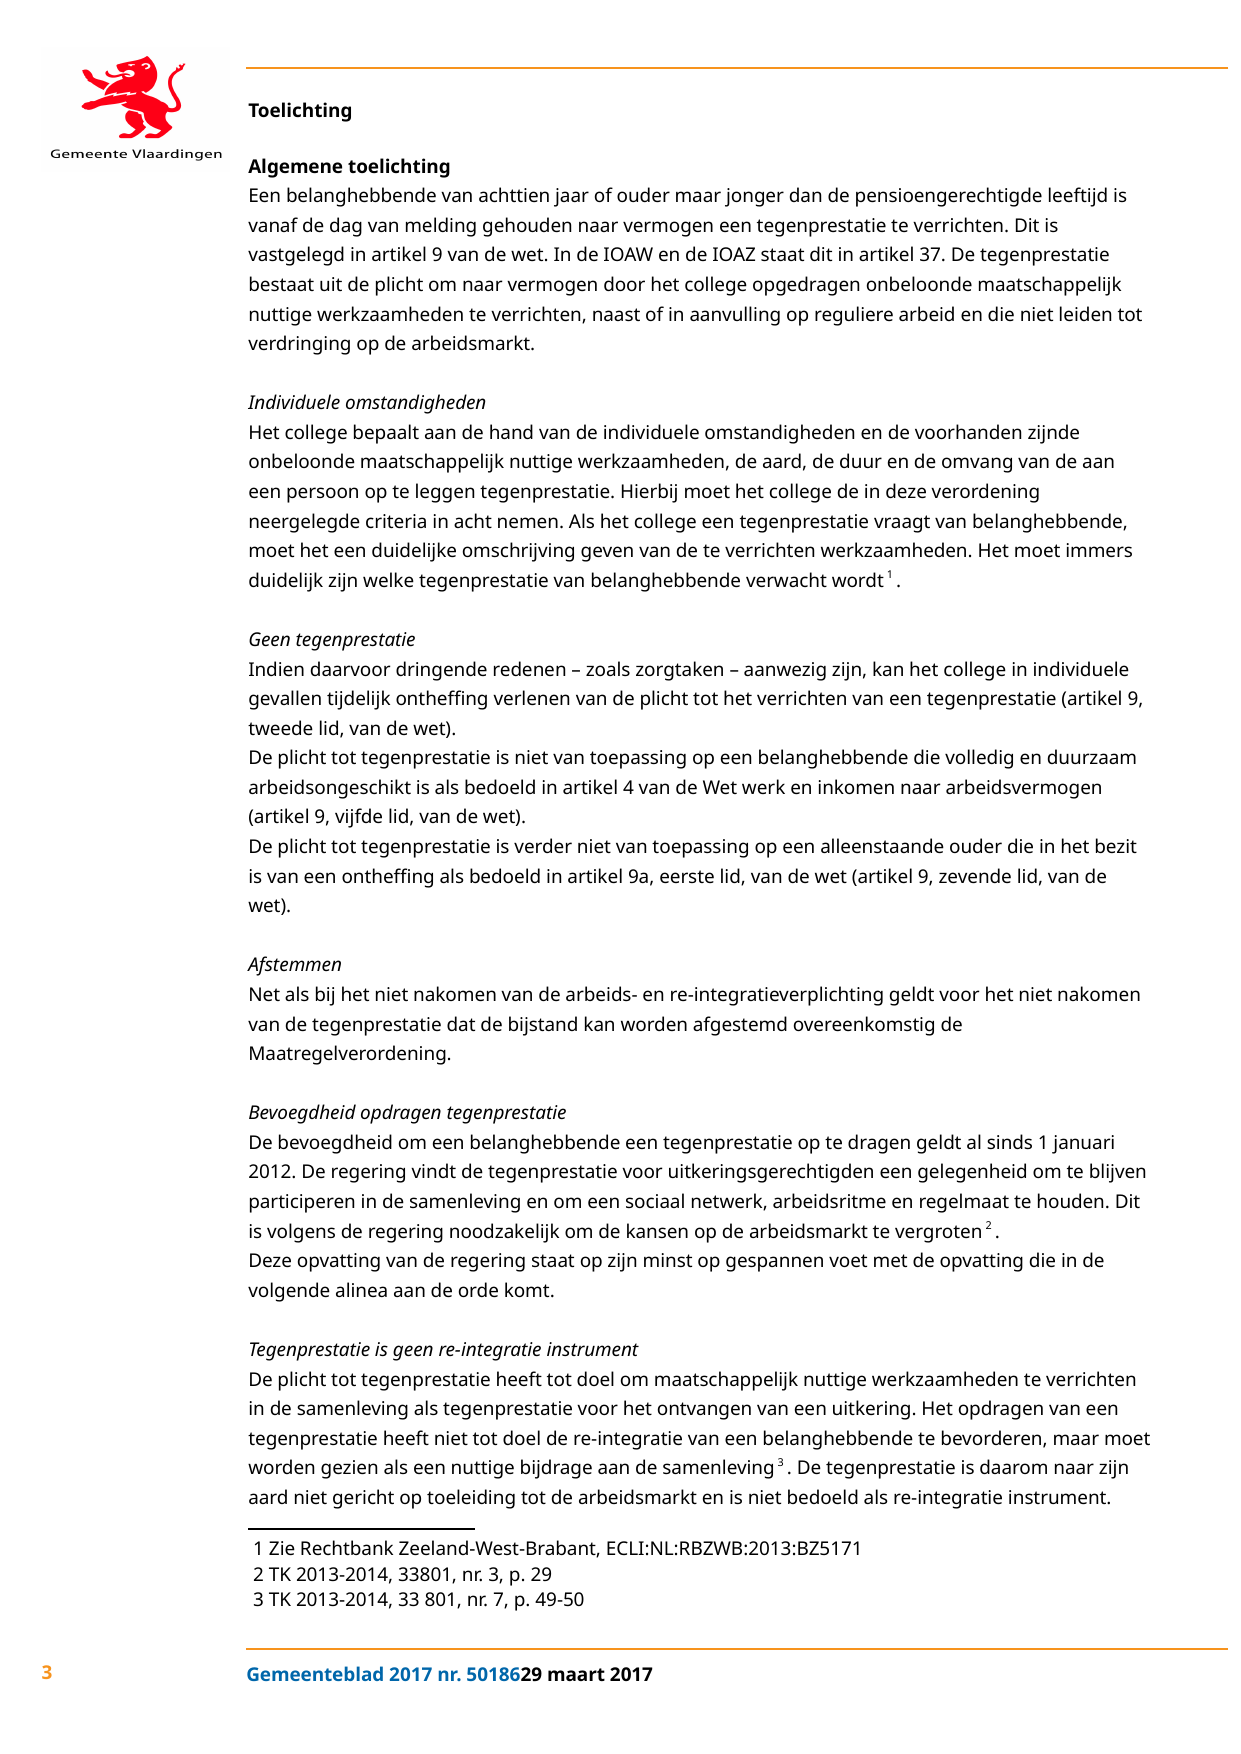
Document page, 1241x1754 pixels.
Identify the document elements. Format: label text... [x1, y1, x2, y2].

text TK 2013-2014, 33801, nr. 3, p. 29 [248, 1561, 1152, 1586]
text De bevoegdheid om een belanghebbende een tegenprestatie op te dragen geldt al sinds 1 januari 2012. De regering vindt de tegenprestatie voor uitkeringsgerechtigden een gelegenheid om te blijven participeren in de samenleving en om een sociaal netwerk, arbeidsritme en regelmaat te houden. Dit is volgens de regering noodzakelijk om de kansen op de arbeidsmarkt te vergroten. [248, 1129, 1152, 1244]
text De plicht tot tegenprestatie heeft tot doel om maatschappelijk nuttige werkzaamheden te verrichten in de samenleving als tegenprestatie voor het ontvangen van een uitkering. Het opdragen van een tegenprestatie heeft niet tot doel de re-integratie van een belanghebbende te bevorderen, maar moet worden gezien als een nuttige bijdrage aan de samenleving. De tegenprestatie is daarom naar zijn aard niet gericht op toeleiding tot de arbeidsmarkt en is niet bedoeld als re-integratie instrument. [248, 1366, 1152, 1510]
text Indien daarvoor dringende redenen – zoals zorgtaken – aanwezig zijn, kan het college in individuele gevallen tijdelijk ontheffing verlenen van de plicht tot het verrichten van een tegenprestatie (artikel 9, tweede lid, van de wet). [248, 656, 1152, 741]
text Het college bepaalt aan de hand van de individuele omstandigheden en de voorhanden zijnde onbeloonde maatschappelijk nuttige werkzaamheden, de aard, de duur en de omvang van de aan een persoon op te leggen tegenprestatie. Hierbij moet het college de in deze verordening neergelegde criteria in acht nemen. Als het college een tegenprestatie vraagt van belanghebbende, moet het een duidelijke omschrijving geven van de te verrichten werkzaamheden. Het moet immers duidelijk zijn welke tegenprestatie van belanghebbende verwacht wordt. [248, 419, 1152, 593]
text Bevoegdheid opdragen tegenprestatie [248, 1099, 1152, 1125]
text Afstemmen [248, 952, 1152, 977]
text Zie Rechtbank Zeeland-West-Brabant, ECLI:NL:RBZWB:2013:BZ5171 [248, 1535, 1152, 1561]
picture [41, 47, 231, 172]
text Algemene toelichting [248, 153, 1152, 179]
text De plicht tot tegenprestatie is niet van toepassing op een belanghebbende die volledig en duurzaam arbeidsongeschikt is als bedoeld in artikel 4 van de Wet werk en inkomen naar arbeidsvermogen (artikel 9, vijfde lid, van de wet). [248, 744, 1152, 829]
text Tegenprestatie is geen re-integratie instrument [248, 1336, 1152, 1362]
text Een belanghebbende van achttien jaar of ouder maar jonger dan de pensioengerechtigde leeftijd is vanaf de dag van melding gehouden naar vermogen een tegenprestatie te verrichten. Dit is vastgelegd in artikel 9 van de wet. In de IOAW en de IOAZ staat dit in artikel 37. De tegenprestatie bestaat uit de plicht om naar vermogen door het college opgedragen onbeloonde maatschappelijk nuttige werkzaamheden te verrichten, naast of in aanvulling op reguliere arbeid en die niet leiden tot verdringing op de arbeidsmarkt. [248, 182, 1152, 356]
text Deze opvatting van de regering staat op zijn minst op gespannen voet met de opvatting die in de volgende alinea aan de orde komt. [248, 1247, 1152, 1303]
text Individuele omstandigheden [248, 389, 1152, 415]
text Geen tegenprestatie [248, 626, 1152, 652]
text De plicht tot tegenprestatie is verder niet van toepassing op een alleenstaande ouder die in het bezit is van een ontheffing als bedoeld in artikel 9a, eerste lid, van de wet (artikel 9, zevende lid, van de wet). [248, 833, 1152, 918]
text Toelichting [248, 95, 1152, 123]
text Net als bij het niet nakomen van de arbeids- en re-integratieverplichting geldt voor het niet nakomen van de tegenprestatie dat de bijstand kan worden afgestemd overeenkomstig de Maatregelverordening. [248, 981, 1152, 1066]
text TK 2013-2014, 33 801, nr. 7, p. 49-50 [248, 1586, 1152, 1612]
